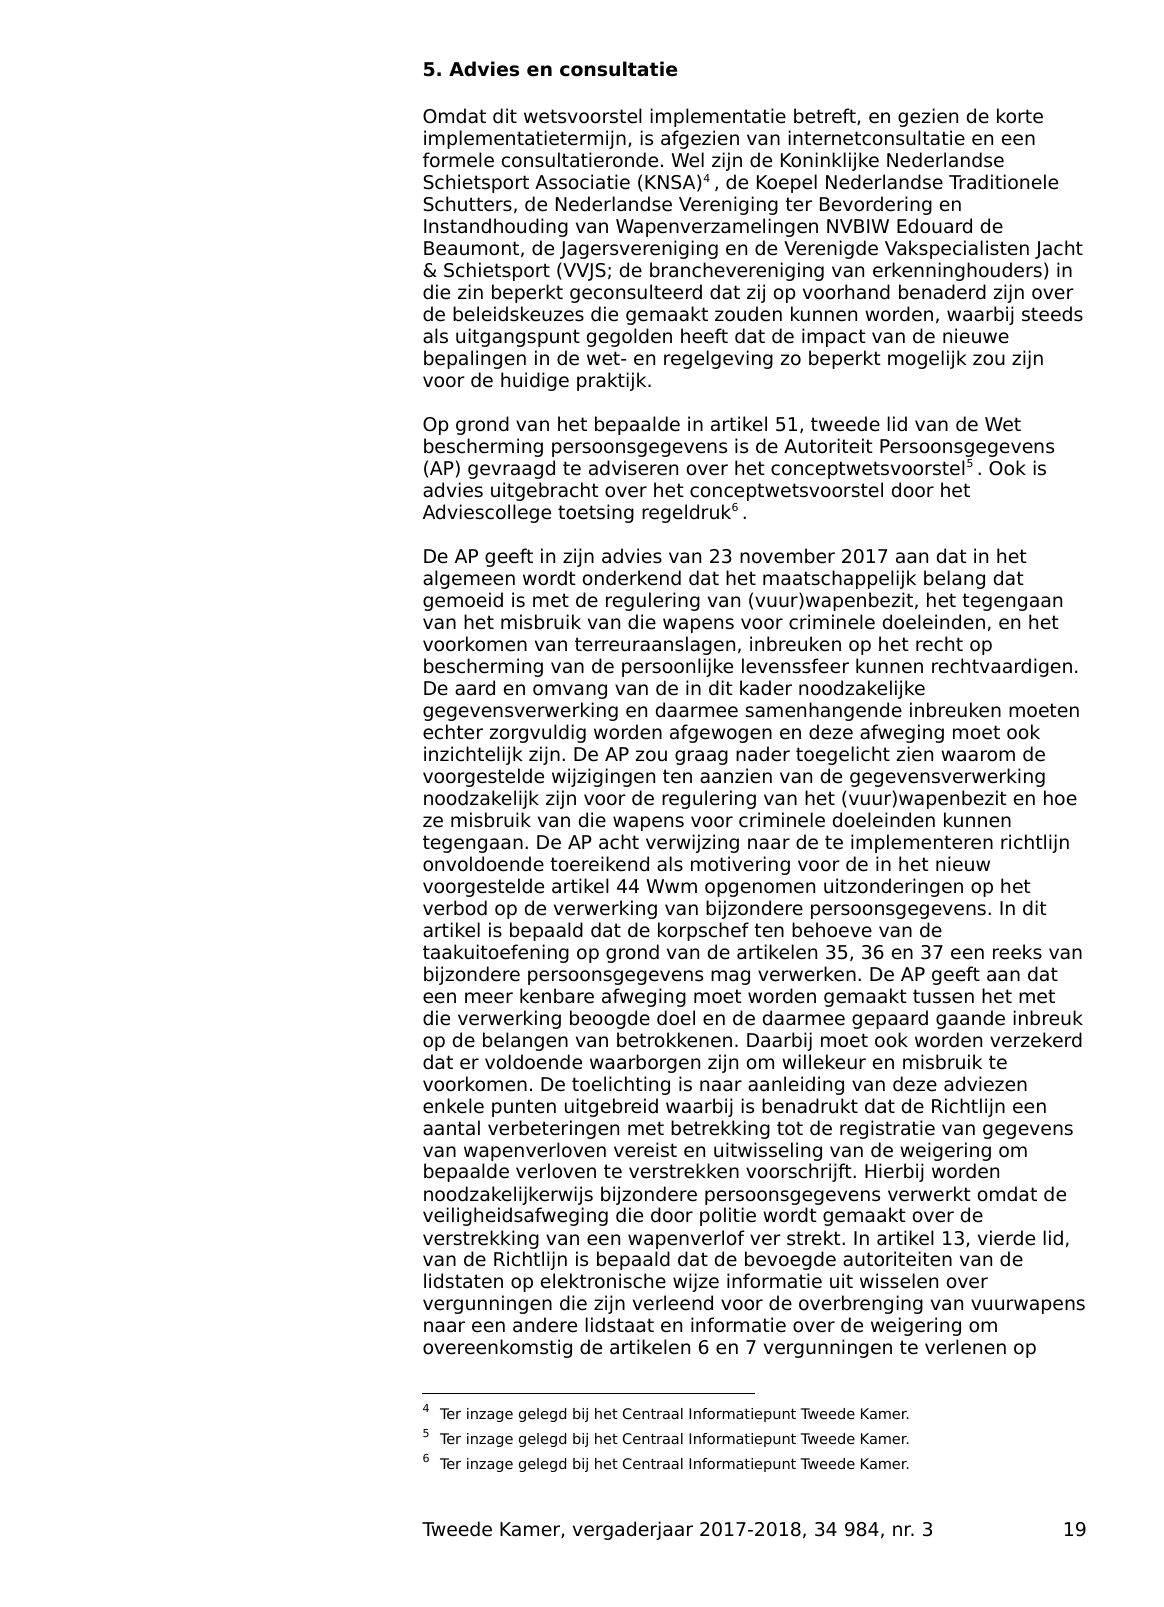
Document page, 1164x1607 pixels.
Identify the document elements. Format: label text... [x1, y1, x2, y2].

subtitle 5. Advies en consultatie [422, 59, 1087, 81]
text Ter inzage gelegd bij het Centraal Informatiepunt Tweede Kamer. [422, 1427, 1087, 1449]
text Omdat dit wetsvoorstel implementatie betreft, en gezien de korte implementatietermijn, is afgezien van internetconsultatie en een formele consultatieronde. Wel zijn de Koninklijke Nederlandse Schietsport Associatie (KNSA), de Koepel Nederlandse Traditionele Schutters, de Nederlandse Vereniging ter Bevordering en Instandhouding van Wapenverzamelingen NVBIW Edouard de Beaumont, de Jagersvereniging en de Verenigde Vakspecialisten Jacht & Schietsport (VVJS; de branchevereniging van erkenninghouders) in die zin beperkt geconsulteerd dat zij op voorhand benaderd zijn over de beleidskeuzes die gemaakt zouden kunnen worden, waarbij steeds als uitgangspunt gegolden heeft dat de impact van de nieuwe bepalingen in de wet- en regelgeving zo beperkt mogelijk zou zijn voor de huidige praktijk. [422, 106, 1087, 392]
text Ter inzage gelegd bij het Centraal Informatiepunt Tweede Kamer. [422, 1402, 1087, 1424]
text Op grond van het bepaalde in artikel 51, tweede lid van de Wet bescherming persoonsgegevens is de Autoriteit Persoonsgegevens (AP) gevraagd te adviseren over het conceptwetsvoorstel. Ook is advies uitgebracht over het conceptwetsvoorstel door het Adviescollege toetsing regeldruk. [422, 414, 1087, 524]
text De AP geeft in zijn advies van 23 november 2017 aan dat in het algemeen wordt onderkend dat het maatschappelijk belang dat gemoeid is met de regulering van (vuur)wapenbezit, het tegengaan van het misbruik van die wapens voor criminele doeleinden, en het voorkomen van terreuraanslagen, inbreuken op het recht op bescherming van de persoonlijke levenssfeer kunnen rechtvaardigen. De aard en omvang van de in dit kader noodzakelijke gegevensverwerking en daarmee samenhangende inbreuken moeten echter zorgvuldig worden afgewogen en deze afweging moet ook inzichtelijk zijn. De AP zou graag nader toegelicht zien waarom de voorgestelde wijzigingen ten aanzien van de gegevensverwerking noodzakelijk zijn voor de regulering van het (vuur)wapenbezit en hoe ze misbruik van die wapens voor criminele doeleinden kunnen tegengaan. De AP acht verwijzing naar de te implementeren richtlijn onvoldoende toereikend als motivering voor de in het nieuw voorgestelde artikel 44 Wwm opgenomen uitzonderingen op het verbod op de verwerking van bijzondere persoonsgegevens. In dit artikel is bepaald dat de korpschef ten behoeve van de taakuitoefening op grond van de artikelen 35, 36 en 37 een reeks van bijzondere persoonsgegevens mag verwerken. De AP geeft aan dat een meer kenbare afweging moet worden gemaakt tussen het met die verwerking beoogde doel en de daarmee gepaard gaande inbreuk op de belangen van betrokkenen. Daarbij moet ook worden verzekerd dat er voldoende waarborgen zijn om willekeur en misbruik te voorkomen. De toelichting is naar aanleiding van deze adviezen enkele punten uitgebreid waarbij is benadrukt dat de Richtlijn een aantal verbeteringen met betrekking tot de registratie van gegevens van wapenverloven vereist en uitwisseling van de weigering om bepaalde verloven te verstrekken voorschrijft. Hierbij worden noodzakelijkerwijs bijzondere persoonsgegevens verwerkt omdat de veiligheidsafweging die door politie wordt gemaakt over de verstrekking van een wapenverlof ver strekt. In artikel 13, vierde lid, van de Richtlijn is bepaald dat de bevoegde autoriteiten van de lidstaten op elektronische wijze informatie uit wisselen over vergunningen die zijn verleend voor de overbrenging van vuurwapens naar een andere lidstaat en informatie over de weigering om overeenkomstig de artikelen 6 en 7 vergunningen te verlenen op [422, 546, 1087, 1359]
text Ter inzage gelegd bij het Centraal Informatiepunt Tweede Kamer. [422, 1452, 1087, 1474]
